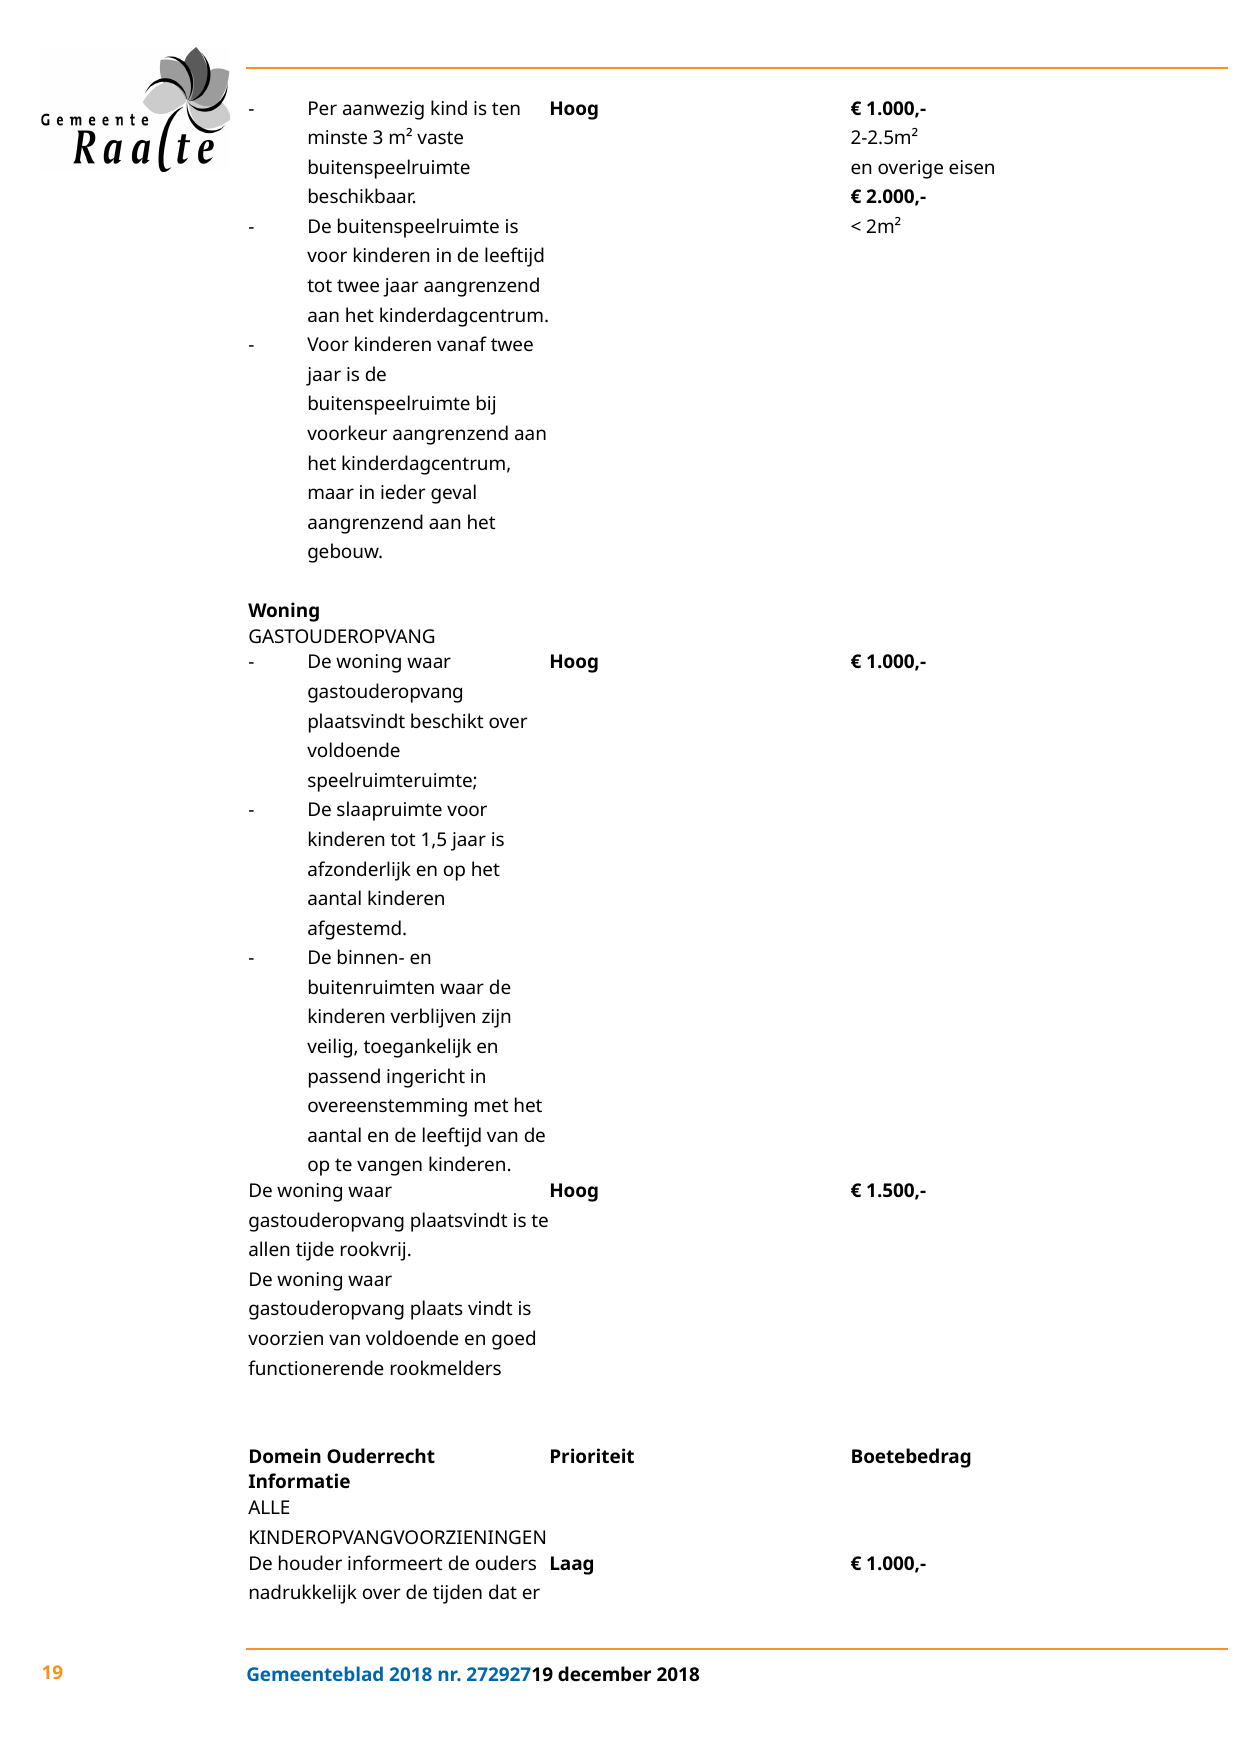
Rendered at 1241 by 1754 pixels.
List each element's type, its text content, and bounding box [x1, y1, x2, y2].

table_cell Hoog [549, 95, 850, 564]
picture [41, 47, 231, 172]
table_cell ALLE KINDEROPVANGVOORZIENINGEN [248, 1495, 549, 1550]
table_header Boetebedrag [850, 1443, 1152, 1469]
table_cell € 1.000,- [850, 1550, 1152, 1605]
table_cell De woning waar gastouderopvang plaatsvindt beschikt over voldoende speelruimteruimte; De slaapruimte voor kinderen tot 1,5 jaar is afzonderlijk en op het aantal kinderen afgestemd. De binnen- en buitenruimten waar de kinderen verblijven zijn veilig, toegankelijk en passend ingericht in overeenstemming met het aantal en de leeftijd van de op te vangen kinderen. [248, 649, 549, 1177]
table_cell Informatie [248, 1469, 549, 1494]
table_cell De woning waar gastouderopvang plaatsvindt is te allen tijde rookvrij. De woning waar gastouderopvang plaats vindt is voorzien van voldoende en goed functionerende rookmelders [248, 1177, 549, 1381]
table_header Prioriteit [549, 1443, 850, 1469]
table_cell € 1.000,- [850, 649, 1152, 1177]
table_header Domein Ouderrecht [248, 1443, 549, 1469]
table_cell Laag [549, 1550, 850, 1605]
table_cell De houder informeert de ouders nadrukkelijk over de tijden dat er [248, 1550, 549, 1605]
table_cell € 1.500,- [850, 1177, 1152, 1381]
table_cell Hoog [549, 649, 850, 1177]
table_cell GASTOUDEROPVANG [248, 623, 549, 649]
table_cell Per aanwezig kind is ten minste 3 m² vaste buitenspeelruimte beschikbaar. De buitenspeelruimte is voor kinderen in de leeftijd tot twee jaar aangrenzend aan het kinderdagcentrum. Voor kinderen vanaf twee jaar is de buitenspeelruimte bij voorkeur aangrenzend aan het kinderdagcentrum, maar in ieder geval aangrenzend aan het gebouw. [248, 95, 549, 564]
table_cell € 1.000,- 2-2.5m² en overige eisen € 2.000,- < 2m² [850, 95, 1152, 564]
table_header Woning [248, 597, 549, 623]
table_cell Hoog [549, 1177, 850, 1381]
